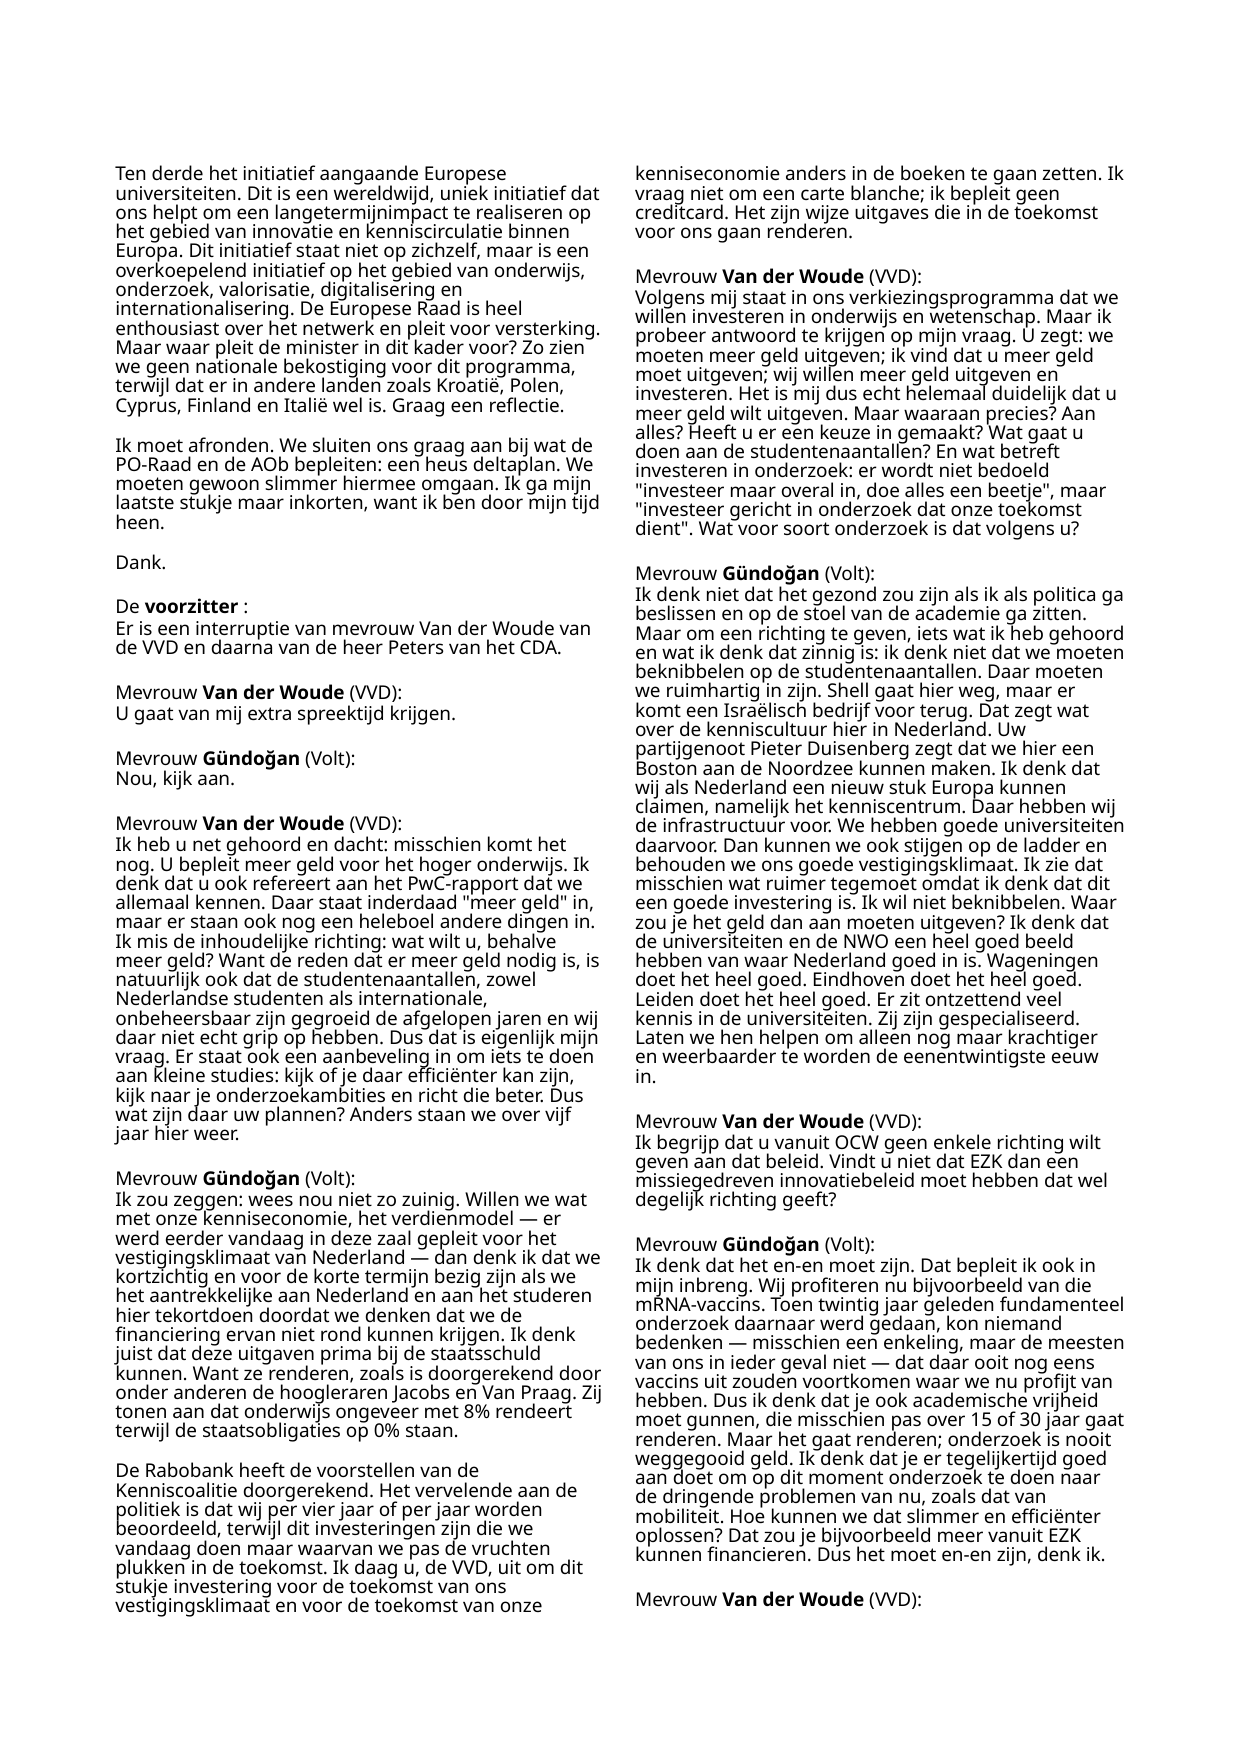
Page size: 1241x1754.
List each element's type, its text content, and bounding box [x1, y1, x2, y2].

text Mevrouw Van der Woude (VVD): [635, 1586, 1125, 1612]
text De Rabobank heeft de voorstellen van de Kenniscoalitie doorgerekend. Het vervelende aan de politiek is dat wij per vier jaar of per jaar worden beoordeeld, terwijl dit investeringen zijn die we vandaag doen maar waarvan we pas de vruchten plukken in de toekomst. Ik daag u, de VVD, uit om dit stukje investering voor de toekomst van ons vestigingsklimaat en voor de toekomst van onze [115, 1462, 605, 1617]
text Ik denk niet dat het gezond zou zijn als ik als politica ga beslissen en op de stoel van de academie ga zitten. Maar om een richting te geven, iets wat ik heb gehoord en wat ik denk dat zinnig is: ik denk niet dat we moeten beknibbelen op de studentenaantallen. Daar moeten we ruimhartig in zijn. Shell gaat hier weg, maar er komt een Israëlisch bedrijf voor terug. Dat zegt wat over de kenniscultuur hier in Nederland. Uw partijgenoot Pieter Duisenberg zegt dat we hier een Boston aan de Noordzee kunnen maken. Ik denk dat wij als Nederland een nieuw stuk Europa kunnen claimen, namelijk het kenniscentrum. Daar hebben wij de infrastructuur voor. We hebben goede universiteiten daarvoor. Dan kunnen we ook stijgen op de ladder en behouden we ons goede vestigingsklimaat. Ik zie dat misschien wat ruimer tegemoet omdat ik denk dat dit een goede investering is. Ik wil niet beknibbelen. Waar zou je het geld dan aan moeten uitgeven? Ik denk dat de universiteiten en de NWO een heel goed beeld hebben van waar Nederland goed in is. Wageningen doet het heel goed. Eindhoven doet het heel goed. Leiden doet het heel goed. Er zit ontzettend veel kennis in de universiteiten. Zij zijn gespecialiseerd. Laten we hen helpen om alleen nog maar krachtiger en weerbaarder te worden de eenentwintigste eeuw in. [635, 586, 1125, 1087]
text Nou, kijk aan. [115, 770, 605, 790]
text Mevrouw Van der Woude (VVD): [635, 263, 1125, 289]
text Mevrouw Gündoğan (Volt): [635, 560, 1125, 586]
text Mevrouw Gündoğan (Volt): [115, 745, 605, 770]
text De voorzitter : [115, 594, 605, 619]
text Er is een interruptie van mevrouw Van der Woude van de VVD en daarna van de heer Peters van het CDA. [115, 619, 605, 658]
text U gaat van mij extra spreektijd krijgen. [115, 704, 605, 724]
text Ten derde het initiatief aangaande Europese universiteiten. Dit is een wereldwijd, uniek initiatief dat ons helpt om een langetermijnimpact te realiseren op het gebied van innovatie en kenniscirculatie binnen Europa. Dit initiatief staat niet op zichzelf, maar is een overkoepelend initiatief op het gebied van onderwijs, onderzoek, valorisatie, digitalisering en internationalisering. De Europese Raad is heel enthousiast over het netwerk en pleit voor versterking. Maar waar pleit de minister in dit kader voor? Zo zien we geen nationale bekostiging voor dit programma, terwijl dat er in andere landen zoals Kroatië, Polen, Cyprus, Finland en Italië wel is. Graag een reflectie. [115, 165, 605, 416]
text Mevrouw Gündoğan (Volt): [115, 1165, 605, 1191]
text Mevrouw Van der Woude (VVD): [115, 679, 605, 704]
text Ik denk dat het en-en moet zijn. Dat bepleit ik ook in mijn inbreng. Wij profiteren nu bijvoorbeeld van die mRNA-vaccins. Toen twintig jaar geleden fundamenteel onderzoek daarnaar werd gedaan, kon niemand bedenken — misschien een enkeling, maar de meesten van ons in ieder geval niet — dat daar ooit nog eens vaccins uit zouden voortkomen waar we nu profijt van hebben. Dus ik denk dat je ook academische vrijheid moet gunnen, die misschien pas over 15 of 30 jaar gaat renderen. Maar het gaat renderen; onderzoek is nooit weggegooid geld. Ik denk dat je er tegelijkertijd goed aan doet om op dit moment onderzoek te doen naar de dringende problemen van nu, zoals dat van mobiliteit. Hoe kunnen we dat slimmer en efficiënter oplossen? Dat zou je bijvoorbeeld meer vanuit EZK kunnen financieren. Dus het moet en-en zijn, denk ik. [635, 1257, 1125, 1566]
text kenniseconomie anders in de boeken te gaan zetten. Ik vraag niet om een carte blanche; ik bepleit geen creditcard. Het zijn wijze uitgaves die in de toekomst voor ons gaan renderen. [635, 165, 1125, 242]
text Volgens mij staat in ons verkiezingsprogramma dat we willen investeren in onderwijs en wetenschap. Maar ik probeer antwoord te krijgen op mijn vraag. U zegt: we moeten meer geld uitgeven; ik vind dat u meer geld moet uitgeven; wij willen meer geld uitgeven en investeren. Het is mij dus echt helemaal duidelijk dat u meer geld wilt uitgeven. Maar waaraan precies? Aan alles? Heeft u er een keuze in gemaakt? Wat gaat u doen aan de studentenaantallen? En wat betreft investeren in onderzoek: er wordt niet bedoeld "investeer maar overal in, doe alles een beetje", maar "investeer gericht in onderzoek dat onze toekomst dient". Wat voor soort onderzoek is dat volgens u? [635, 289, 1125, 539]
text Ik moet afronden. We sluiten ons graag aan bij wat de PO-Raad en de AOb bepleiten: een heus deltaplan. We moeten gewoon slimmer hiermee omgaan. Ik ga mijn laatste stukje maar inkorten, want ik ben door mijn tijd heen. [115, 437, 605, 533]
text Dank. [115, 554, 605, 573]
text Ik begrijp dat u vanuit OCW geen enkele richting wilt geven aan dat beleid. Vindt u niet dat EZK dan een missiegedreven innovatiebeleid moet hebben dat wel degelijk richting geeft? [635, 1134, 1125, 1211]
text Mevrouw Van der Woude (VVD): [635, 1108, 1125, 1134]
text Ik heb u net gehoord en dacht: misschien komt het nog. U bepleit meer geld voor het hoger onderwijs. Ik denk dat u ook refereert aan het PwC-rapport dat we allemaal kennen. Daar staat inderdaad "meer geld" in, maar er staan ook nog een heleboel andere dingen in. Ik mis de inhoudelijke richting: wat wilt u, behalve meer geld? Want de reden dat er meer geld nodig is, is natuurlijk ook dat de studentenaantallen, zowel Nederlandse studenten als internationale, onbeheersbaar zijn gegroeid de afgelopen jaren en wij daar niet echt grip op hebben. Dus dat is eigenlijk mijn vraag. Er staat ook een aanbeveling in om iets te doen aan kleine studies: kijk of je daar efficiënter kan zijn, kijk naar je onderzoekambities en richt die beter. Dus wat zijn daar uw plannen? Anders staan we over vijf jaar hier weer. [115, 836, 605, 1144]
text Mevrouw Gündoğan (Volt): [635, 1232, 1125, 1257]
text Mevrouw Van der Woude (VVD): [115, 811, 605, 836]
text Ik zou zeggen: wees nou niet zo zuinig. Willen we wat met onze kenniseconomie, het verdienmodel — er werd eerder vandaag in deze zaal gepleit voor het vestigingsklimaat van Nederland — dan denk ik dat we kortzichtig en voor de korte termijn bezig zijn als we het aantrekkelijke aan Nederland en aan het studeren hier tekortdoen doordat we denken dat we de financiering ervan niet rond kunnen krijgen. Ik denk juist dat deze uitgaven prima bij de staatsschuld kunnen. Want ze renderen, zoals is doorgerekend door onder anderen de hoogleraren Jacobs en Van Praag. Zij tonen aan dat onderwijs ongeveer met 8% rendeert terwijl de staatsobligaties op 0% staan. [115, 1191, 605, 1442]
